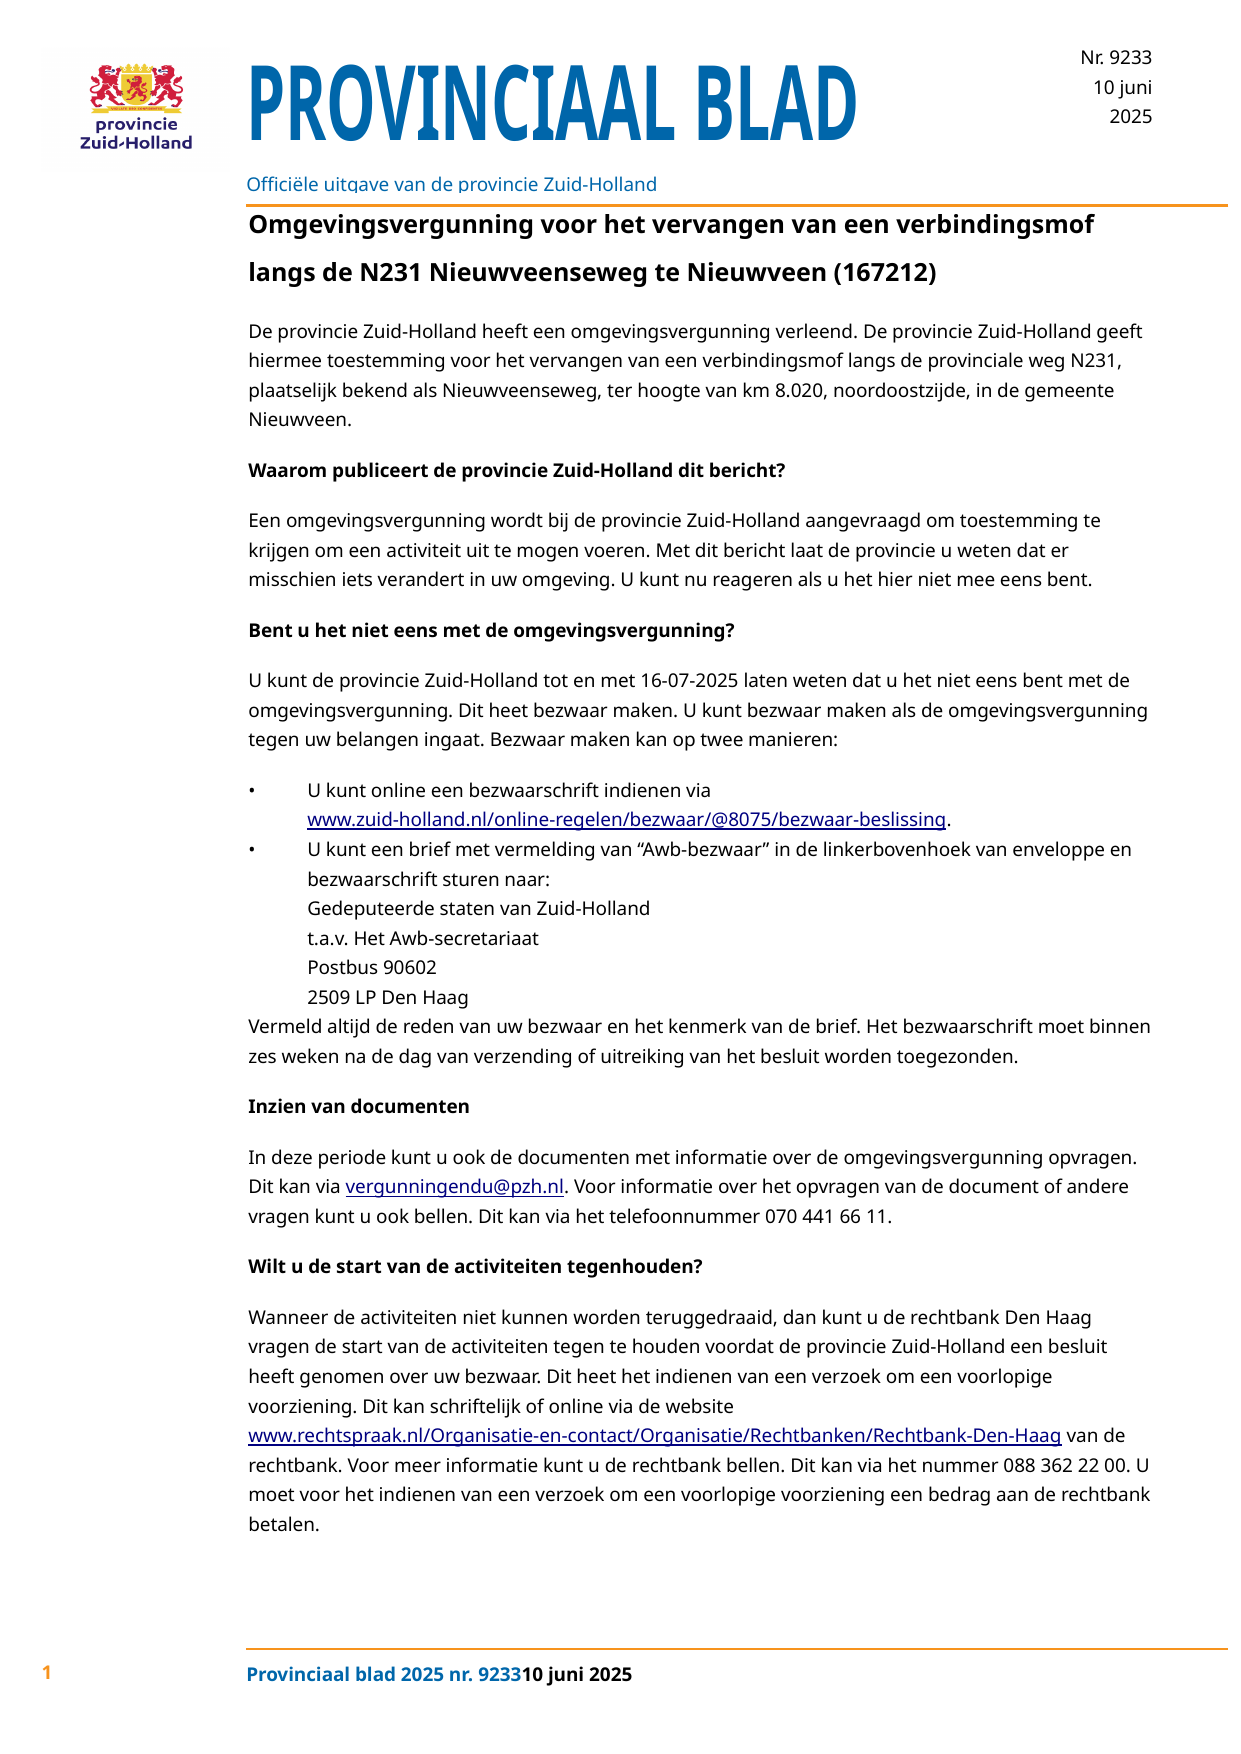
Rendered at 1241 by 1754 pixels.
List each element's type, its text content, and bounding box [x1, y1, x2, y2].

text Bent u het niet eens met de omgevingsvergunning? [248, 617, 1152, 643]
text Wanneer de activiteiten niet kunnen worden teruggedraaid, dan kunt u de rechtbank Den Haag vragen de start van de activiteiten tegen te houden voordat de provincie Zuid-Holland een besluit heeft genomen over uw bezwaar. Dit heet het indienen van een verzoek om een voorlopige voorziening. Dit kan schriftelijk of online via de website www.rechtspraak.nl/Organisatie-en-contact/Organisatie/Rechtbanken/Rechtbank-Den-Haag van de rechtbank. Voor meer informatie kunt u de rechtbank bellen. Dit kan via het nummer 088 362 22 00. U moet voor het indienen van een verzoek om een voorlopige voorziening een bedrag aan de rechtbank betalen. [248, 1304, 1152, 1537]
text Een omgevingsvergunning wordt bij de provincie Zuid-Holland aangevraagd om toestemming te krijgen om een activiteit uit te mogen voeren. Met dit bericht laat de provincie u weten dat er misschien iets verandert in uw omgeving. U kunt nu reageren als u het hier niet mee eens bent. [248, 507, 1152, 592]
list Postbus 90602 [248, 954, 1152, 980]
text De provincie Zuid-Holland heeft een omgevingsvergunning verleend. De provincie Zuid-Holland geeft hiermee toestemming voor het vervangen van een verbindingsmof langs de provinciale weg N231, plaatselijk bekend als Nieuwveenseweg, ter hoogte van km 8.020, noordoostzijde, in de gemeente Nieuwveen. [248, 318, 1152, 432]
text Omgevingsvergunning voor het vervangen van een verbindingsmof langs de N231 Nieuwveenseweg te Nieuwveen (167212) [248, 207, 1152, 288]
text Waarom publiceert de provincie Zuid-Holland dit bericht? [248, 457, 1152, 483]
list 2509 LP Den Haag [248, 984, 1152, 1010]
text Inzien van documenten [248, 1094, 1152, 1119]
picture [41, 47, 231, 172]
list t.a.v. Het Awb-secretariaat [248, 925, 1152, 951]
text In deze periode kunt u ook de documenten met informatie over de omgevingsvergunning opvragen. Dit kan via vergunningendu@pzh.nl. Voor informatie over het opvragen van de document of andere vragen kunt u ook bellen. Dit kan via het telefoonnummer 070 441 66 11. [248, 1144, 1152, 1229]
list U kunt online een bezwaarschrift indienen via www.zuid-holland.nl/online-regelen/bezwaar/@8075/bezwaar-beslissing. [248, 777, 1152, 832]
list Gedeputeerde staten van Zuid-Holland [248, 895, 1152, 921]
text Wilt u de start van de activiteiten tegenhouden? [248, 1254, 1152, 1279]
text U kunt de provincie Zuid-Holland tot en met 16-07-2025 laten weten dat u het niet eens bent met de omgevingsvergunning. Dit heet bezwaar maken. U kunt bezwaar maken als de omgevingsvergunning tegen uw belangen ingaat. Bezwaar maken kan op twee manieren: [248, 667, 1152, 752]
list U kunt een brief met vermelding van “Awb-bezwaar” in de linkerbovenhoek van enveloppe en bezwaarschrift sturen naar: [248, 836, 1152, 892]
text Vermeld altijd de reden van uw bezwaar en het kenmerk van de brief. Het bezwaarschrift moet binnen zes weken na de dag van verzending of uitreiking van het besluit worden toegezonden. [248, 1014, 1152, 1069]
